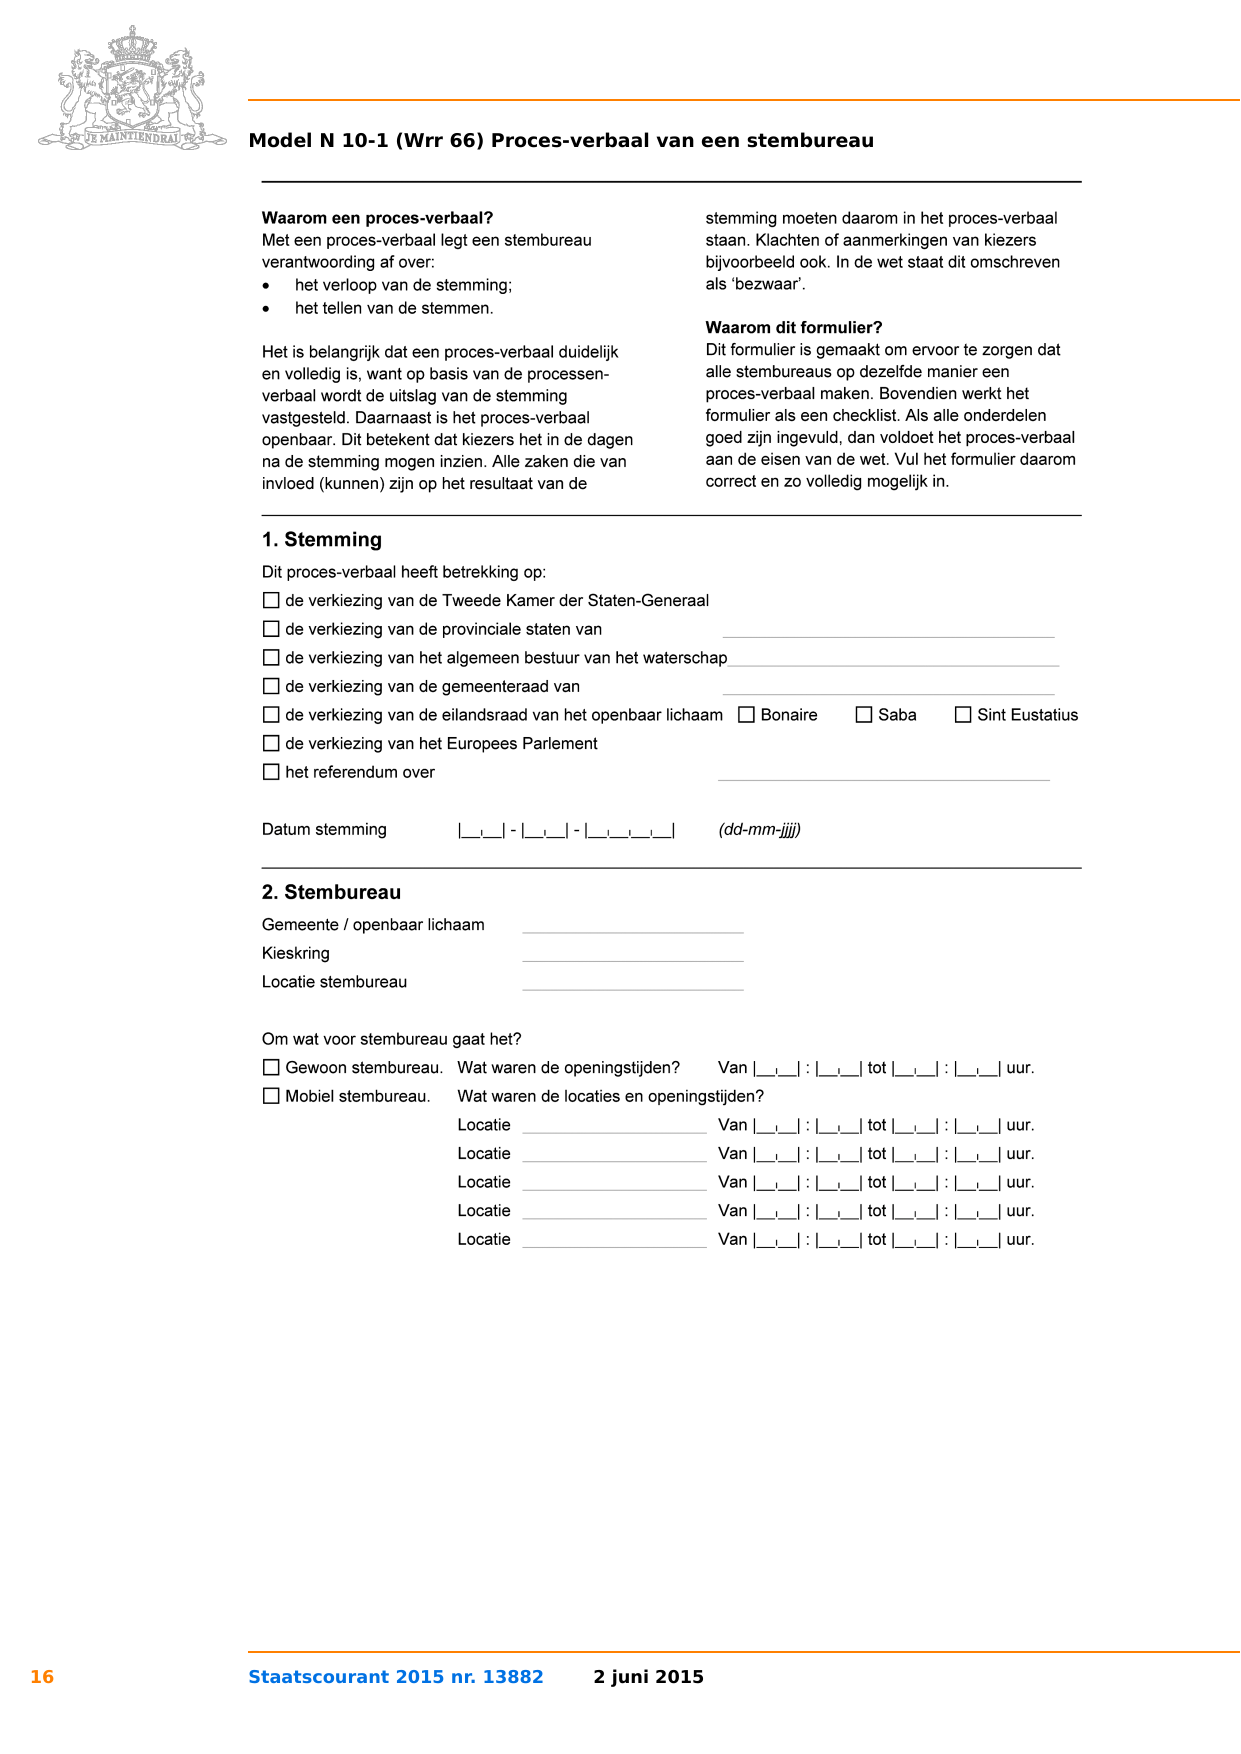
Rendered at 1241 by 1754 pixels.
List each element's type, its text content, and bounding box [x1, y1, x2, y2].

subtitle Model N 10-1 (Wrr 66) Proces-verbaal van een stembureau [248, 130, 1163, 152]
picture [38, 25, 227, 150]
picture [248, 176, 1134, 1252]
